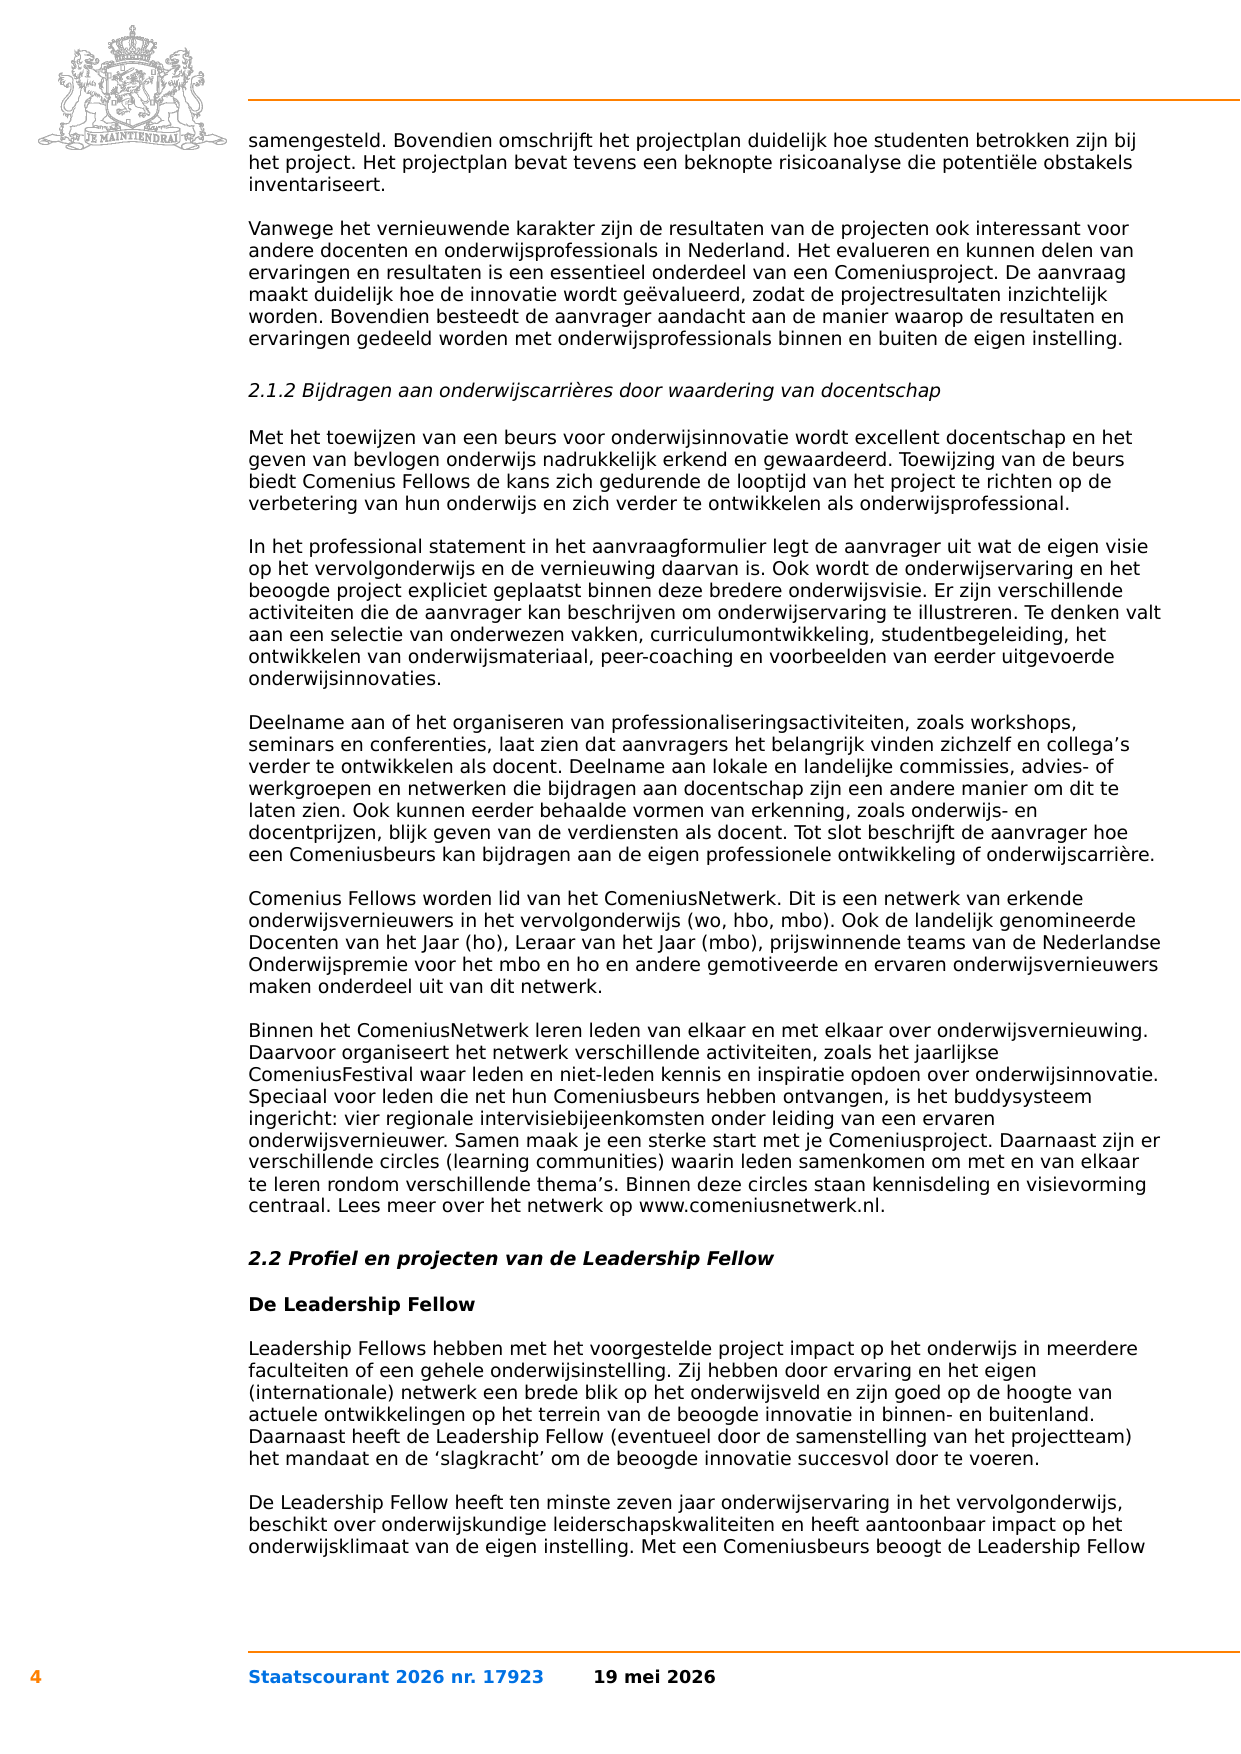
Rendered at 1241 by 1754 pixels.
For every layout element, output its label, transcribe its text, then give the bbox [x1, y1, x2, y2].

text Binnen het ComeniusNetwerk leren leden van elkaar en met elkaar over onderwijsvernieuwing. Daarvoor organiseert het netwerk verschillende activiteiten, zoals het jaarlijkse ComeniusFestival waar leden en niet-leden kennis en inspiratie opdoen over onderwijsinnovatie. Speciaal voor leden die net hun Comeniusbeurs hebben ontvangen, is het buddysysteem ingericht: vier regionale intervisiebijeenkomsten onder leiding van een ervaren onderwijsvernieuwer. Samen maak je een sterke start met je Comeniusproject. Daarnaast zijn er verschillende circles (learning communities) waarin leden samenkomen om met en van elkaar te leren rondom verschillende thema’s. Binnen deze circles staan kennisdeling en visievorming centraal. Lees meer over het netwerk op www.comeniusnetwerk.nl. [248, 1019, 1163, 1217]
subtitle 2.1.2 Bijdragen aan onderwijscarrières door waardering van docentschap [248, 379, 1163, 402]
subtitle De Leadership Fellow [248, 1294, 1163, 1316]
text Deelname aan of het organiseren van professionaliseringsactiviteiten, zoals workshops, seminars en conferenties, laat zien dat aanvragers het belangrijk vinden zichzelf en collega’s verder te ontwikkelen als docent. Deelname aan lokale en landelijke commissies, advies- of werkgroepen en netwerken die bijdragen aan docentschap zijn een andere manier om dit te laten zien. Ook kunnen eerder behaalde vormen van erkenning, zoals onderwijs- en docentprijzen, blijk geven van de verdiensten als docent. Tot slot beschrijft de aanvrager hoe een Comeniusbeurs kan bijdragen aan de eigen professionele ontwikkeling of onderwijscarrière. [248, 712, 1163, 866]
text In het professional statement in het aanvraagformulier legt de aanvrager uit wat de eigen visie op het vervolgonderwijs en de vernieuwing daarvan is. Ook wordt de onderwijservaring en het beoogde project expliciet geplaatst binnen deze bredere onderwijsvisie. Er zijn verschillende activiteiten die de aanvrager kan beschrijven om onderwijservaring te illustreren. Te denken valt aan een selectie van onderwezen vakken, curriculumontwikkeling, studentbegeleiding, het ontwikkelen van onderwijsmateriaal, peer-coaching en voorbeelden van eerder uitgevoerde onderwijsinnovaties. [248, 536, 1163, 690]
text Vanwege het vernieuwende karakter zijn de resultaten van de projecten ook interessant voor andere docenten en onderwijsprofessionals in Nederland. Het evalueren en kunnen delen van ervaringen en resultaten is een essentieel onderdeel van een Comeniusproject. De aanvraag maakt duidelijk hoe de innovatie wordt geëvalueerd, zodat de projectresultaten inzichtelijk worden. Bovendien besteedt de aanvrager aandacht aan de manier waarop de resultaten en ervaringen gedeeld worden met onderwijsprofessionals binnen en buiten de eigen instelling. [248, 218, 1163, 349]
subtitle 2.2 Profiel en projecten van de Leadership Fellow [248, 1247, 1163, 1269]
text Met het toewijzen van een beurs voor onderwijsinnovatie wordt excellent docentschap en het geven van bevlogen onderwijs nadrukkelijk erkend en gewaardeerd. Toewijzing van de beurs biedt Comenius Fellows de kans zich gedurende de looptijd van het project te richten op de verbetering van hun onderwijs en zich verder te ontwikkelen als onderwijsprofessional. [248, 427, 1163, 514]
picture [38, 25, 227, 150]
text Leadership Fellows hebben met het voorgestelde project impact op het onderwijs in meerdere faculteiten of een gehele onderwijsinstelling. Zij hebben door ervaring en het eigen (internationale) netwerk een brede blik op het onderwijsveld en zijn goed op de hoogte van actuele ontwikkelingen op het terrein van de beoogde innovatie in binnen- en buitenland. Daarnaast heeft de Leadership Fellow (eventueel door de samenstelling van het projectteam) het mandaat en de ‘slagkracht’ om de beoogde innovatie succesvol door te voeren. [248, 1338, 1163, 1470]
text De Leadership Fellow heeft ten minste zeven jaar onderwijservaring in het vervolgonderwijs, beschikt over onderwijskundige leiderschapskwaliteiten en heeft aantoonbaar impact op het onderwijsklimaat van de eigen instelling. Met een Comeniusbeurs beoogt de Leadership Fellow [248, 1492, 1163, 1558]
text samengesteld. Bovendien omschrijft het projectplan duidelijk hoe studenten betrokken zijn bij het project. Het projectplan bevat tevens een beknopte risicoanalyse die potentiële obstakels inventariseert. [248, 130, 1163, 196]
text Comenius Fellows worden lid van het ComeniusNetwerk. Dit is een netwerk van erkende onderwijsvernieuwers in het vervolgonderwijs (wo, hbo, mbo). Ook de landelijk genomineerde Docenten van het Jaar (ho), Leraar van het Jaar (mbo), prijswinnende teams van de Nederlandse Onderwijspremie voor het mbo en ho en andere gemotiveerde en ervaren onderwijsvernieuwers maken onderdeel uit van dit netwerk. [248, 888, 1163, 998]
